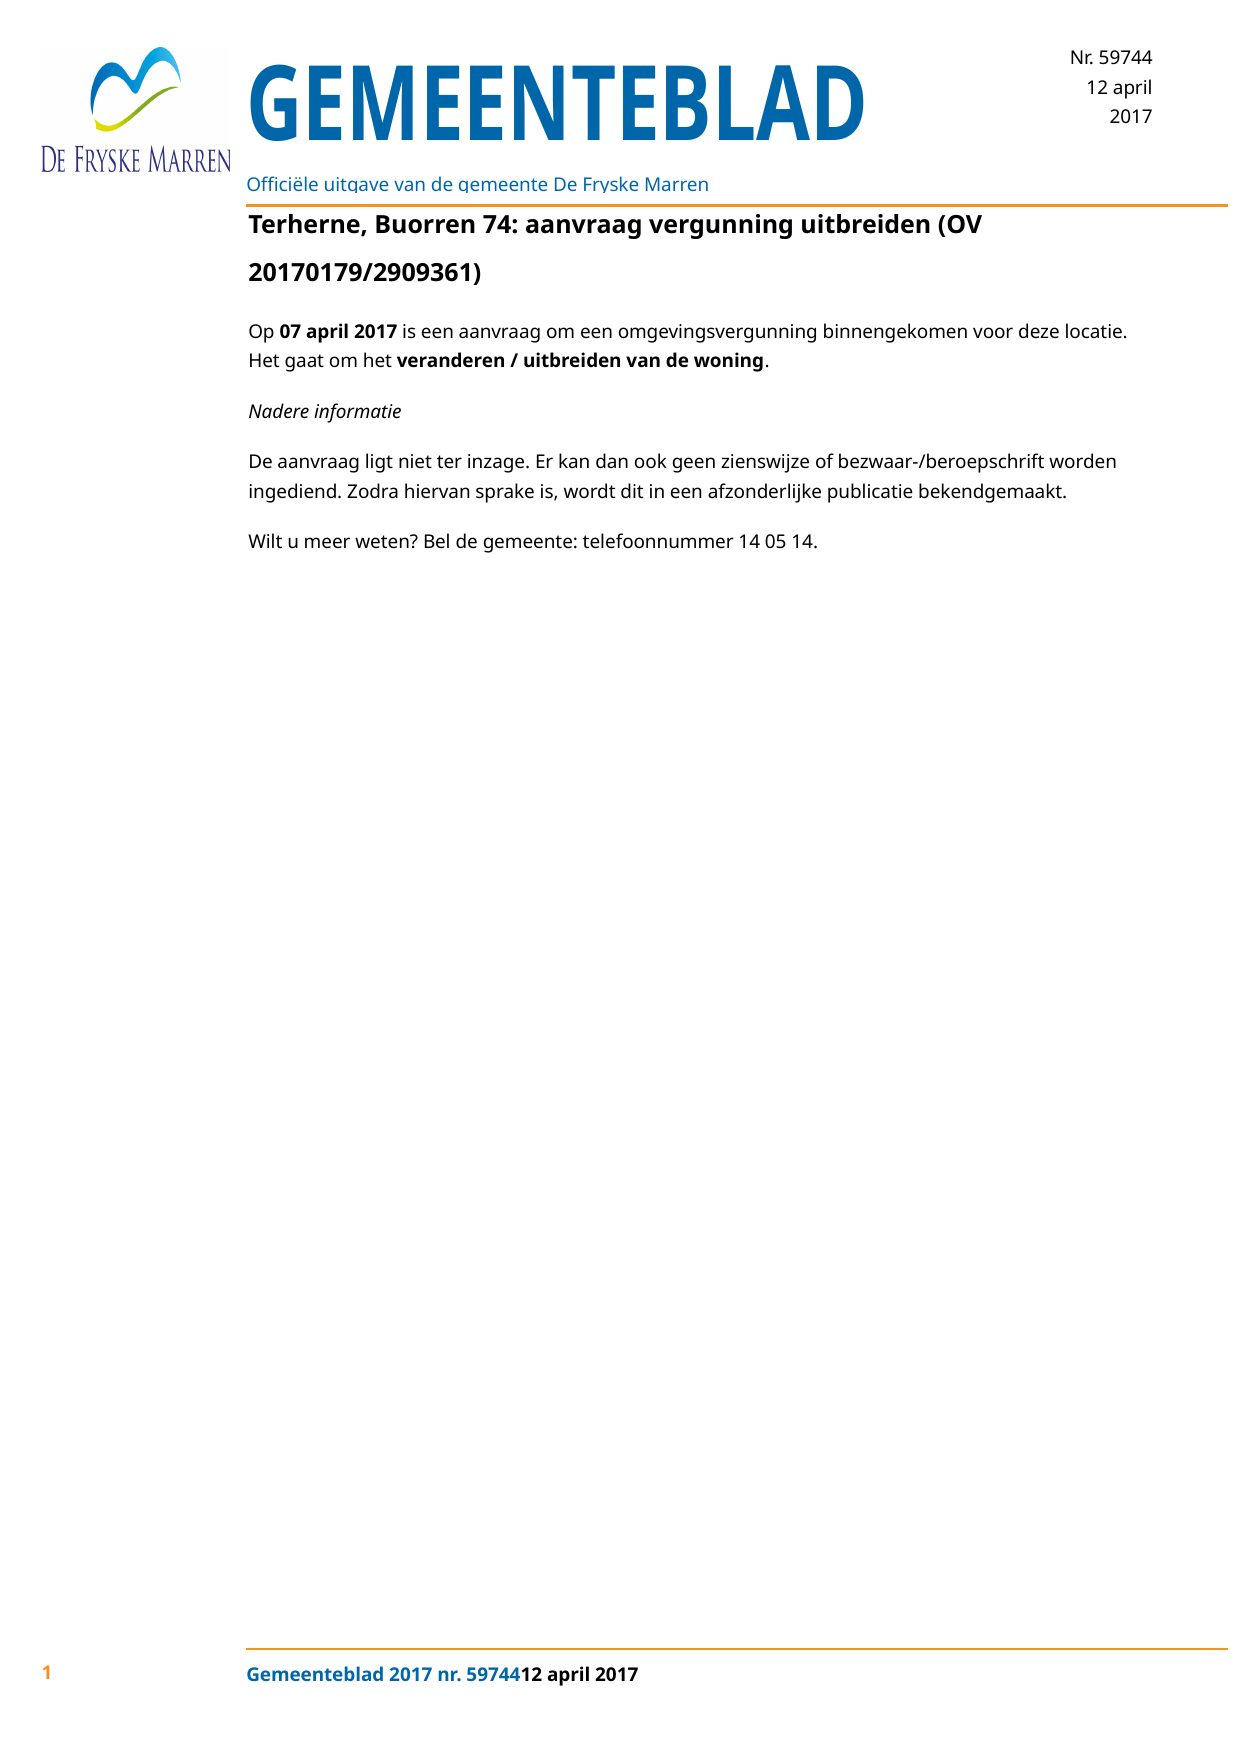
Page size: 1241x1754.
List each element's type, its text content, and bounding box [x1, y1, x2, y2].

text De aanvraag ligt niet ter inzage. Er kan dan ook geen zienswijze of bezwaar-/beroepschrift worden ingediend. Zodra hiervan sprake is, wordt dit in een afzonderlijke publicatie bekendgemaakt. [248, 448, 1152, 504]
text Terherne, Buorren 74: aanvraag vergunning uitbreiden (OV 20170179/2909361) [248, 207, 1152, 288]
text Op 07 april 2017 is een aanvraag om een omgevingsvergunning binnengekomen voor deze locatie. Het gaat om het veranderen / uitbreiden van de woning. [248, 318, 1152, 373]
picture [41, 47, 231, 172]
text Wilt u meer weten? Bel de gemeente: telefoonnummer 14 05 14. [248, 528, 1152, 554]
text Nadere informatie [248, 398, 1152, 424]
